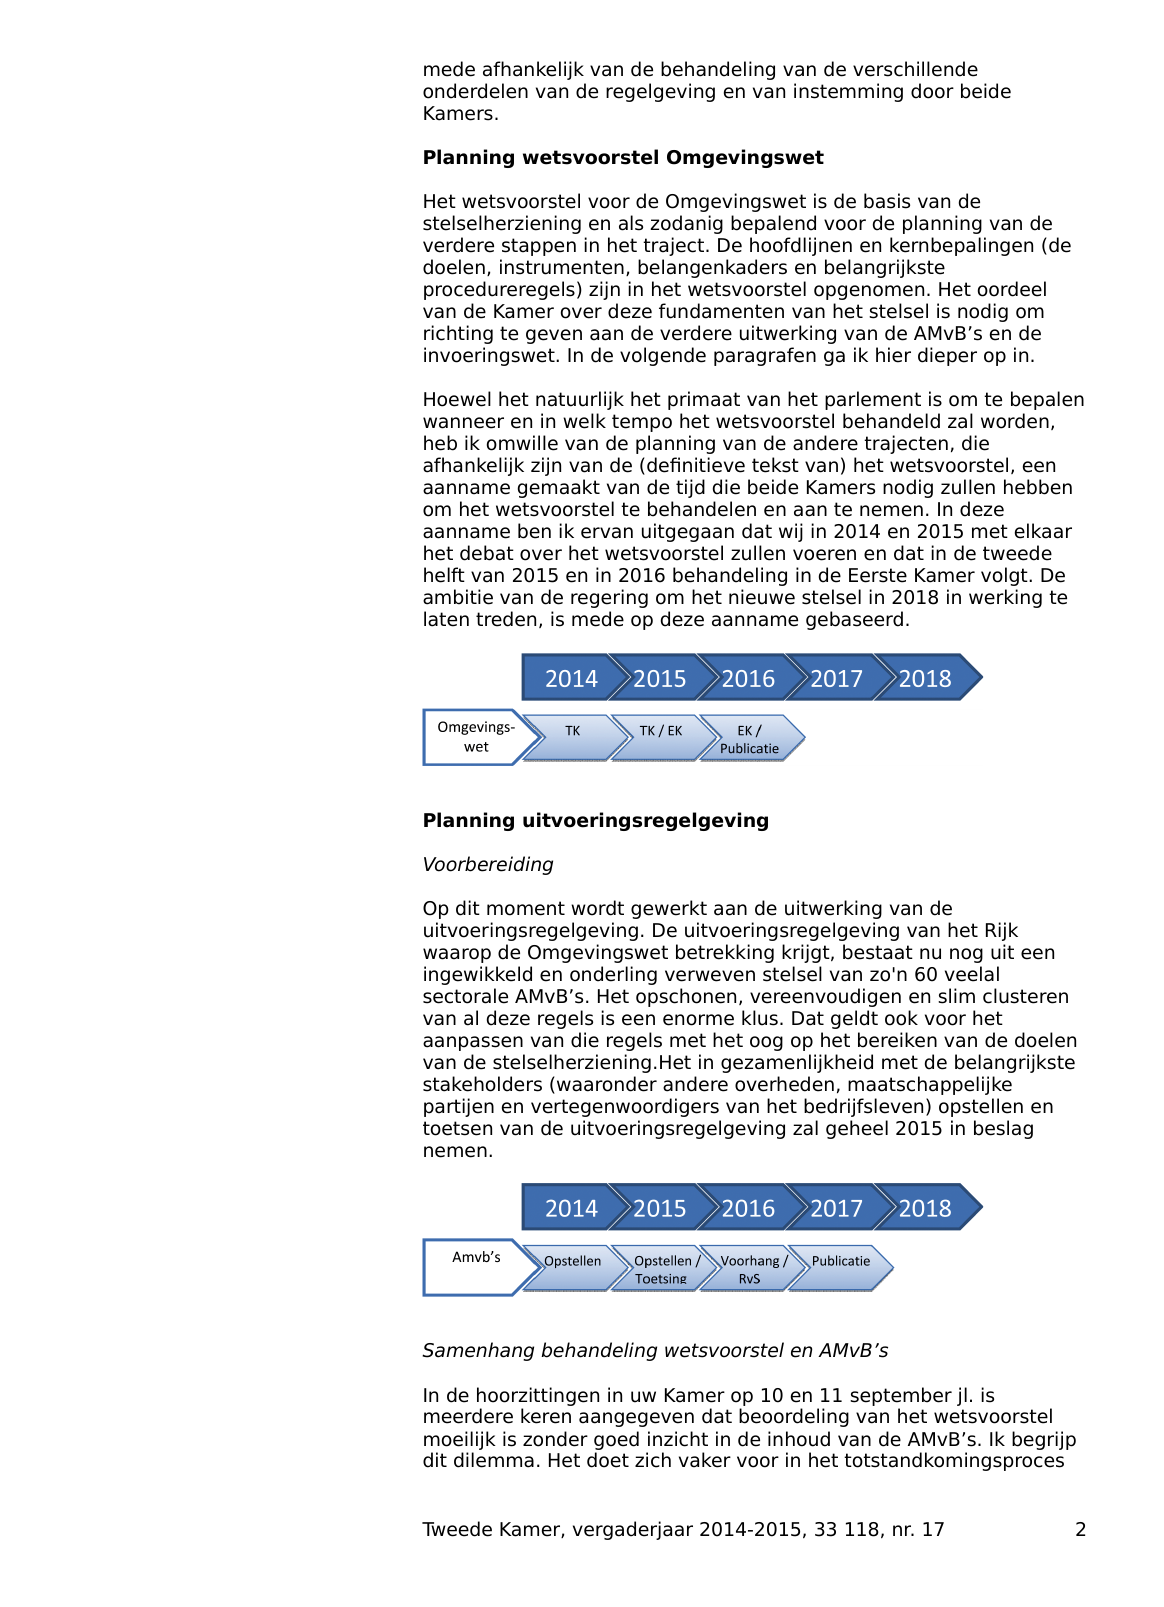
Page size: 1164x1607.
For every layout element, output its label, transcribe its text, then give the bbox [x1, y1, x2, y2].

text mede afhankelijk van de behandeling van de verschillende onderdelen van de regelgeving en van instemming door beide Kamers. [422, 59, 1087, 125]
subtitle Samenhang behandeling wetsvoorstel en AMvB’s [422, 1340, 1087, 1362]
subtitle Planning uitvoeringsregelgeving [422, 810, 1087, 832]
subtitle Voorbereiding [422, 854, 1087, 876]
text In de hoorzittingen in uw Kamer op 10 en 11 september jl. is meerdere keren aangegeven dat beoordeling van het wetsvoorstel moeilijk is zonder goed inzicht in de inhoud van de AMvB’s. Ik begrijp dit dilemma. Het doet zich vaker voor in het totstandkomingsproces [422, 1384, 1087, 1472]
picture [422, 653, 984, 766]
subtitle Planning wetsvoorstel Omgevingswet [422, 147, 1087, 169]
text Op dit moment wordt gewerkt aan de uitwerking van de uitvoeringsregelgeving. De uitvoeringsregelgeving van het Rijk waarop de Omgevingswet betrekking krijgt, bestaat nu nog uit een ingewikkeld en onderling verweven stelsel van zo'n 60 veelal sectorale AMvB’s. Het opschonen, vereenvoudigen en slim clusteren van al deze regels is een enorme klus. Dat geldt ook voor het aanpassen van die regels met het oog op het bereiken van de doelen van de stelselherziening.Het in gezamenlijkheid met de belangrijkste stakeholders (waaronder andere overheden, maatschappelijke partijen en vertegenwoordigers van het bedrijfsleven) opstellen en toetsen van de uitvoeringsregelgeving zal geheel 2015 in beslag nemen. [422, 898, 1087, 1162]
text Hoewel het natuurlijk het primaat van het parlement is om te bepalen wanneer en in welk tempo het wetsvoorstel behandeld zal worden, heb ik omwille van de planning van de andere trajecten, die afhankelijk zijn van de (definitieve tekst van) het wetsvoorstel, een aanname gemaakt van de tijd die beide Kamers nodig zullen hebben om het wetsvoorstel te behandelen en aan te nemen. In deze aanname ben ik ervan uitgegaan dat wij in 2014 en 2015 met elkaar het debat over het wetsvoorstel zullen voeren en dat in de tweede helft van 2015 en in 2016 behandeling in de Eerste Kamer volgt. De ambitie van de regering om het nieuwe stelsel in 2018 in werking te laten treden, is mede op deze aanname gebaseerd. [422, 389, 1087, 631]
text Het wetsvoorstel voor de Omgevingswet is de basis van de stelselherziening en als zodanig bepalend voor de planning van de verdere stappen in het traject. De hoofdlijnen en kernbepalingen (de doelen, instrumenten, belangenkaders en belangrijkste procedureregels) zijn in het wetsvoorstel opgenomen. Het oordeel van de Kamer over deze fundamenten van het stelsel is nodig om richting te geven aan de verdere uitwerking van de AMvB’s en de invoeringswet. In de volgende paragrafen ga ik hier dieper op in. [422, 191, 1087, 367]
picture [422, 1183, 984, 1297]
